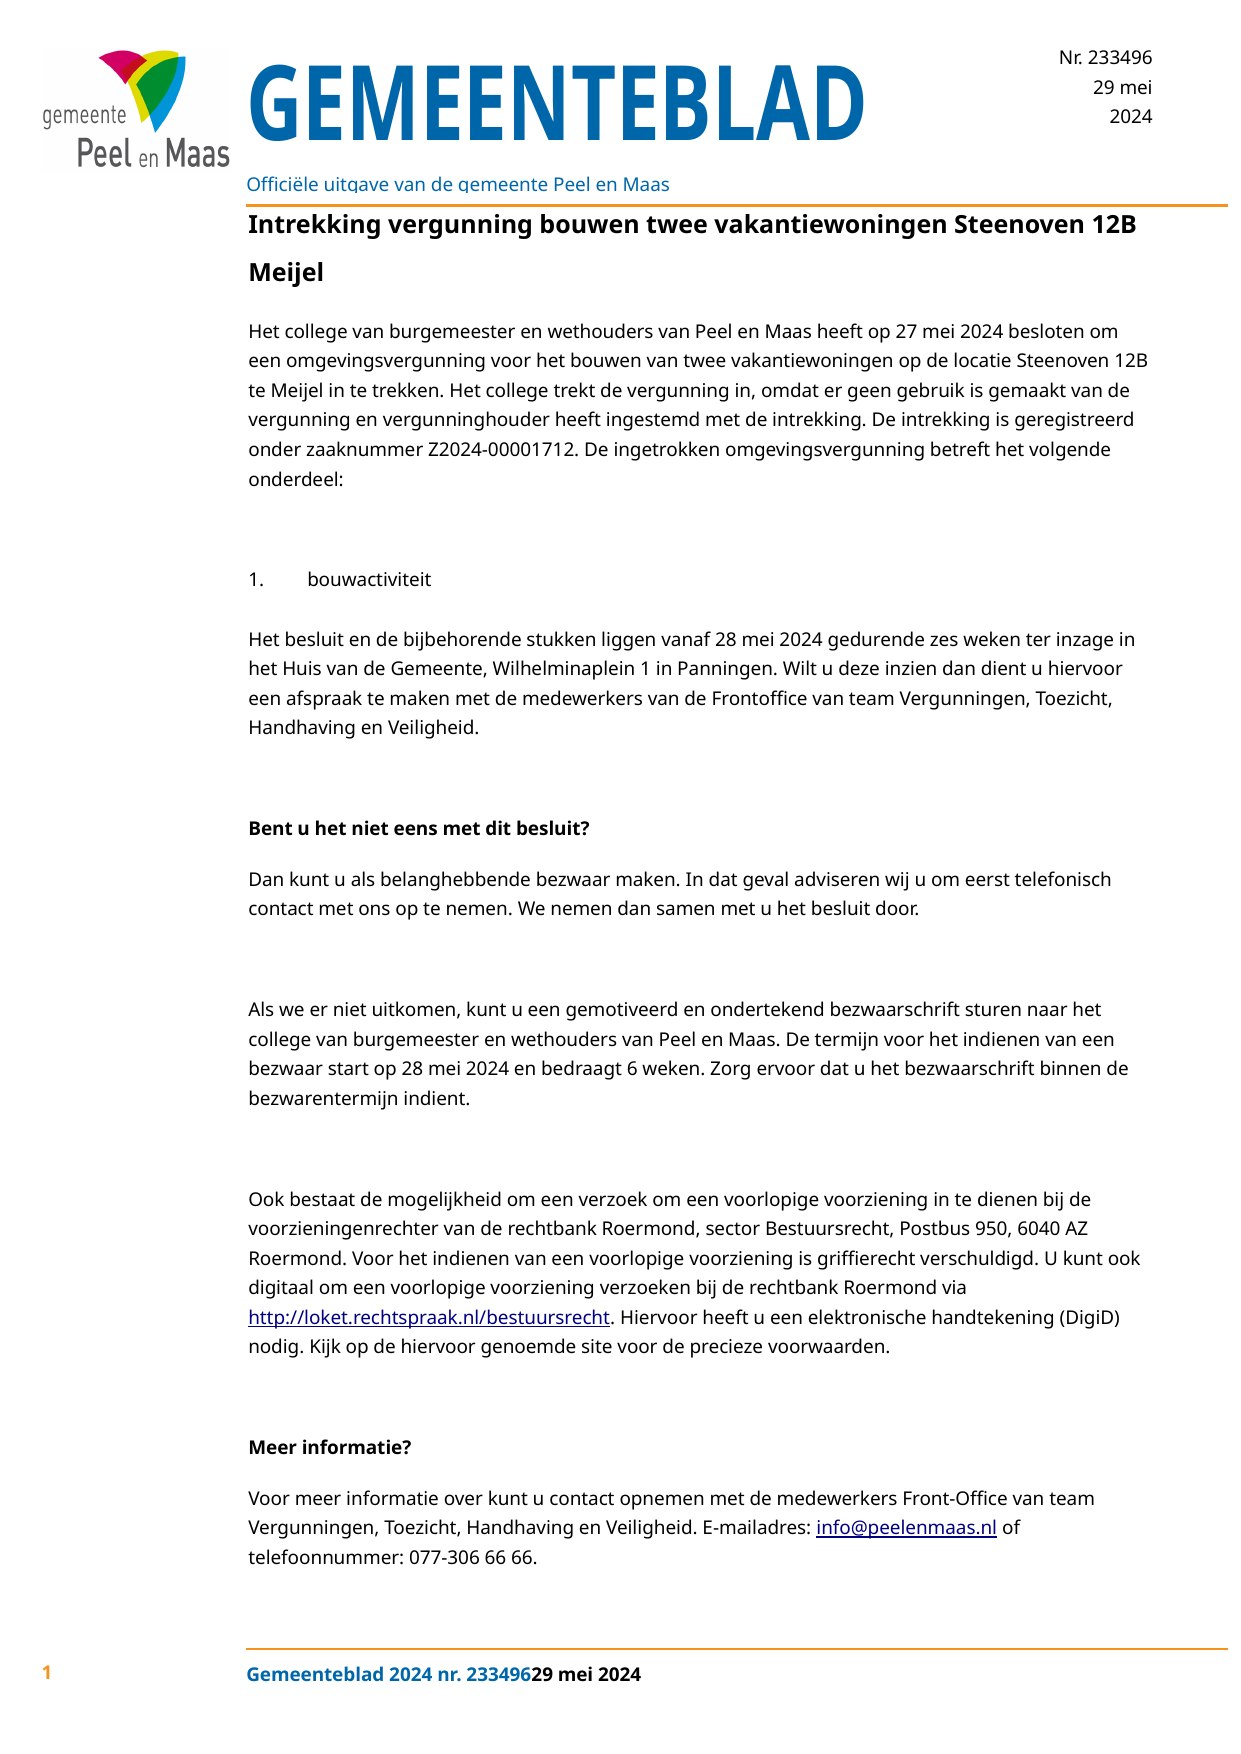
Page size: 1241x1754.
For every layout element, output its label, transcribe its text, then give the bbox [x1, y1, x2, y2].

picture [41, 47, 231, 172]
text Ook bestaat de mogelijkheid om een verzoek om een voorlopige voorziening in te dienen bij de voorzieningenrechter van de rechtbank Roermond, sector Bestuursrecht, Postbus 950, 6040 AZ Roermond. Voor het indienen van een voorlopige voorziening is griffierecht verschuldigd. U kunt ook digitaal om een voorlopige voorziening verzoeken bij de rechtbank Roermond via http://loket.rechtspraak.nl/bestuursrecht. Hiervoor heeft u een elektronische handtekening (DigiD) nodig. Kijk op de hiervoor genoemde site voor de precieze voorwaarden. [248, 1186, 1152, 1359]
text Dan kunt u als belanghebbende bezwaar maken. In dat geval adviseren wij u om eerst telefonisch contact met ons op te nemen. We nemen dan samen met u het besluit door. [248, 866, 1152, 921]
text Als we er niet uitkomen, kunt u een gemotiveerd en ondertekend bezwaarschrift sturen naar het college van burgemeester en wethouders van Peel en Maas. De termijn voor het indienen van een bezwaar start op 28 mei 2024 en bedraagt 6 weken. Zorg ervoor dat u het bezwaarschrift binnen de bezwarentermijn indient. [248, 996, 1152, 1111]
text Bent u het niet eens met dit besluit? [248, 815, 1152, 841]
text Het besluit en de bijbehorende stukken liggen vanaf 28 mei 2024 gedurende zes weken ter inzage in het Huis van de Gemeente, Wilhelminaplein 1 in Panningen. Wilt u deze inzien dan dient u hiervoor een afspraak te maken met de medewerkers van de Frontoffice van team Vergunningen, Toezicht, Handhaving en Veiligheid. [248, 626, 1152, 740]
text Het college van burgemeester en wethouders van Peel en Maas heeft op 27 mei 2024 besloten om een omgevingsvergunning voor het bouwen van twee vakantiewoningen op de locatie Steenoven 12B te Meijel in te trekken. Het college trekt de vergunning in, omdat er geen gebruik is gemaakt van de vergunning en vergunninghouder heeft ingestemd met de intrekking. De intrekking is geregistreerd onder zaaknummer Z2024-00001712. De ingetrokken omgevingsvergunning betreft het volgende onderdeel: [248, 318, 1152, 492]
list bouwactiviteit [248, 567, 1152, 592]
text Meer informatie? [248, 1434, 1152, 1460]
text Intrekking vergunning bouwen twee vakantiewoningen Steenoven 12B Meijel [248, 207, 1152, 288]
text Voor meer informatie over kunt u contact opnemen met de medewerkers Front-Office van team Vergunningen, Toezicht, Handhaving en Veiligheid. E-mailadres: info@peelenmaas.nl of telefoonnummer: 077-306 66 66. [248, 1485, 1152, 1570]
